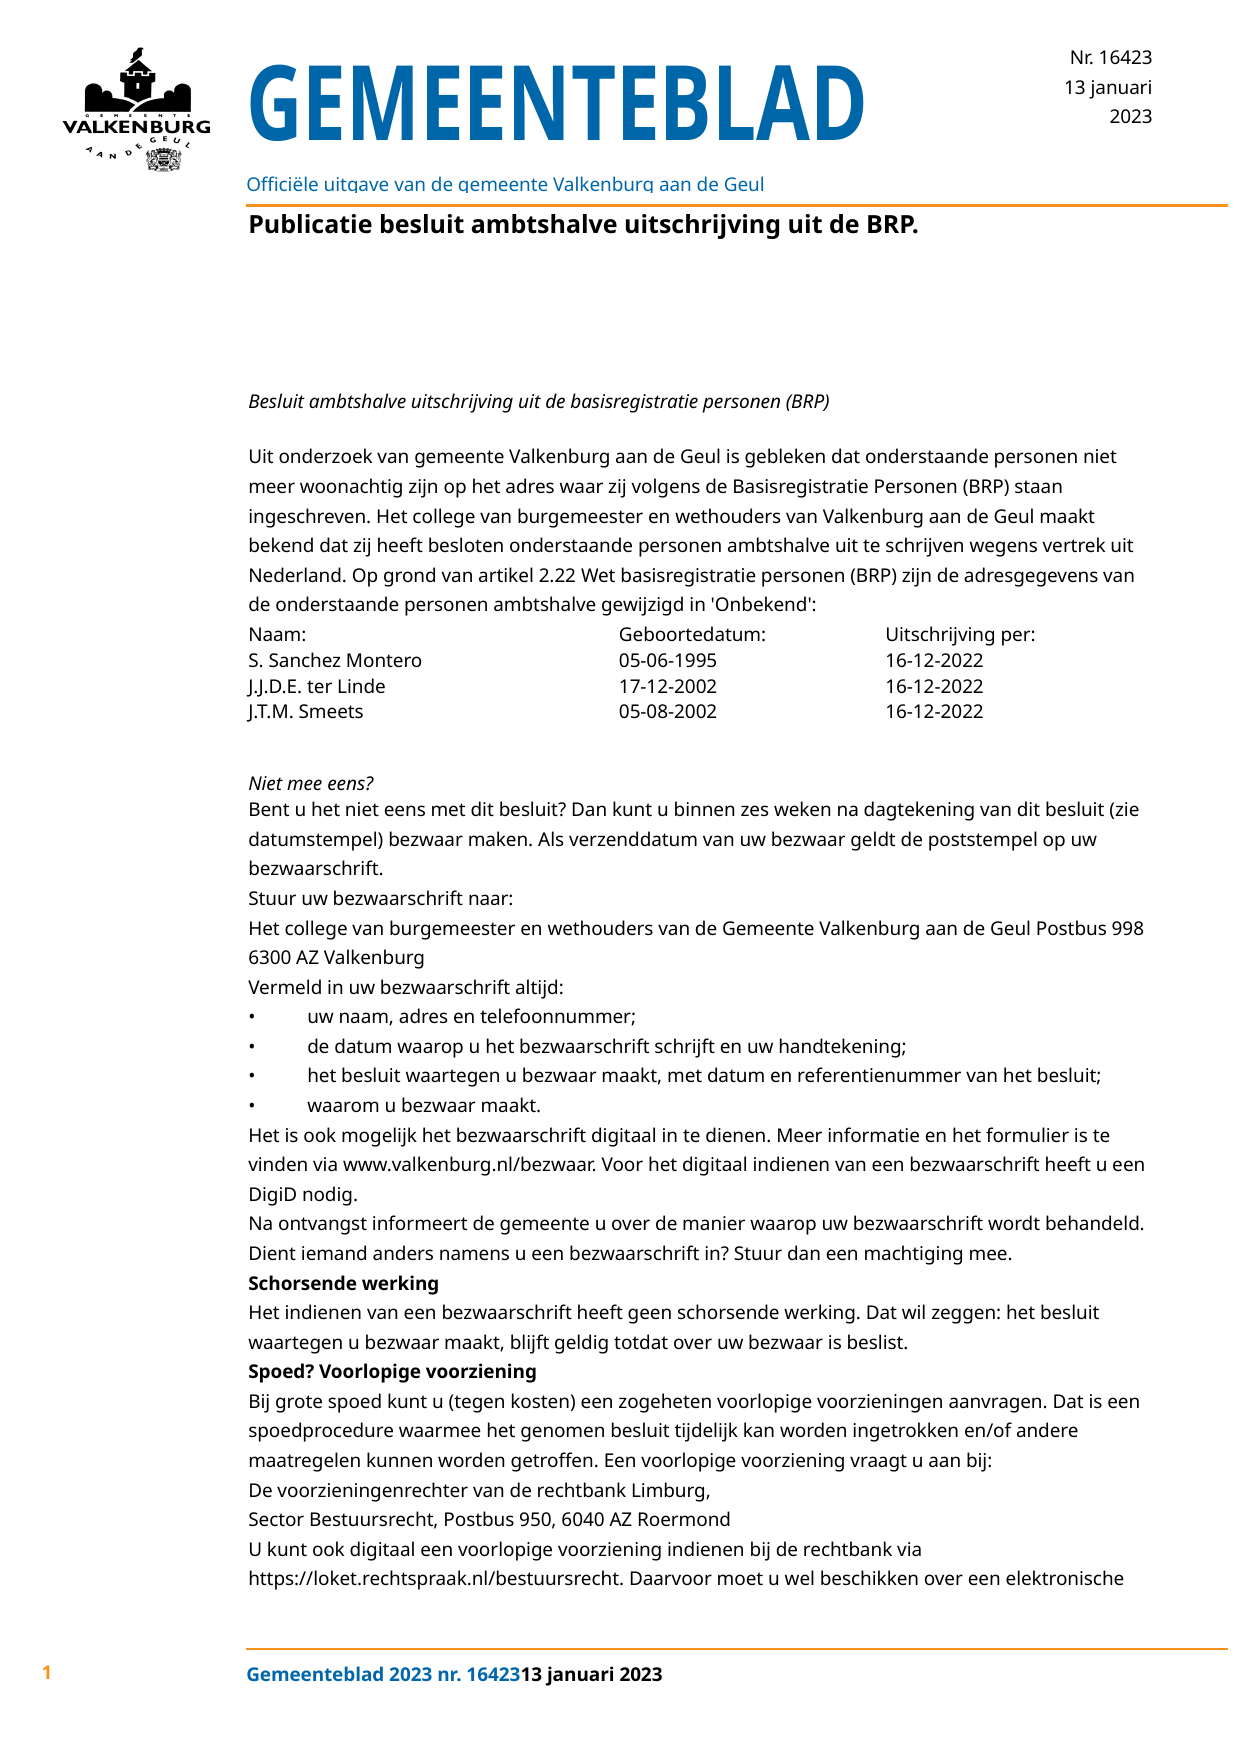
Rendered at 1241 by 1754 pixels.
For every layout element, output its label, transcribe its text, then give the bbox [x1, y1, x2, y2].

text Het indienen van een bezwaarschrift heeft geen schorsende werking. Dat wil zeggen: het besluit waartegen u bezwaar maakt, blijft geldig totdat over uw bezwaar is beslist. [248, 1299, 1152, 1354]
text Vermeld in uw bezwaarschrift altijd: [248, 974, 1152, 999]
table_cell 16-12-2022 [885, 699, 1152, 724]
text Schorsende werking [248, 1270, 1152, 1295]
table_cell J.J.D.E. ter Linde [248, 673, 619, 698]
table_cell 05-06-1995 [619, 647, 885, 673]
table_cell 16-12-2022 [885, 673, 1152, 698]
text Dient iemand anders namens u een bezwaarschrift in? Stuur dan een machtiging mee. [248, 1240, 1152, 1266]
list het besluit waartegen u bezwaar maakt, met datum en referentienummer van het besluit; [248, 1063, 1152, 1088]
picture [41, 47, 231, 172]
text U kunt ook digitaal een voorlopige voorziening indienen bij de rechtbank via https://loket.rechtspraak.nl/bestuursrecht. Daarvoor moet u wel beschikken over een elektronische [248, 1536, 1152, 1591]
text Sector Bestuursrecht, Postbus 950, 6040 AZ Roermond [248, 1506, 1152, 1532]
text Bent u het niet eens met dit besluit? Dan kunt u binnen zes weken na dagtekening van dit besluit (zie datumstempel) bezwaar maken. Als verzenddatum van uw bezwaar geldt de poststempel op uw bezwaarschrift. [248, 796, 1152, 881]
text Stuur uw bezwaarschrift naar: [248, 885, 1152, 911]
text Het college van burgemeester en wethouders van de Gemeente Valkenburg aan de Geul Postbus 998 6300 AZ Valkenburg [248, 915, 1152, 970]
table_cell S. Sanchez Montero [248, 647, 619, 673]
list de datum waarop u het bezwaarschrift schrijft en uw handtekening; [248, 1033, 1152, 1059]
text Na ontvangst informeert de gemeente u over de manier waarop uw bezwaarschrift wordt behandeld. [248, 1211, 1152, 1236]
text Niet mee eens? [248, 771, 1152, 796]
list waarom u bezwaar maakt. [248, 1092, 1152, 1118]
table_cell 17-12-2002 [619, 673, 885, 698]
table_cell 05-08-2002 [619, 699, 885, 724]
table_header Naam: [248, 621, 619, 647]
text Uit onderzoek van gemeente Valkenburg aan de Geul is gebleken dat onderstaande personen niet meer woonachtig zijn op het adres waar zij volgens de Basisregistratie Personen (BRP) staan ingeschreven. Het college van burgemeester en wethouders van Valkenburg aan de Geul maakt bekend dat zij heeft besloten onderstaande personen ambtshalve uit te schrijven wegens vertrek uit Nederland. Op grond van artikel 2.22 Wet basisregistratie personen (BRP) zijn de adresgegevens van de onderstaande personen ambtshalve gewijzigd in 'Onbekend': [248, 444, 1152, 617]
text Spoed? Voorlopige voorziening [248, 1358, 1152, 1384]
table_cell 16-12-2022 [885, 647, 1152, 673]
text De voorzieningenrechter van de rechtbank Limburg, [248, 1477, 1152, 1502]
text Publicatie besluit ambtshalve uitschrijving uit de BRP. [248, 207, 1152, 241]
table_header Geboortedatum: [619, 621, 885, 647]
text Het is ook mogelijk het bezwaarschrift digitaal in te dienen. Meer informatie en het formulier is te vinden via www.valkenburg.nl/bezwaar. Voor het digitaal indienen van een bezwaarschrift heeft u een DigiD nodig. [248, 1122, 1152, 1207]
text Bij grote spoed kunt u (tegen kosten) een zogeheten voorlopige voorzieningen aanvragen. Dat is een spoedprocedure waarmee het genomen besluit tijdelijk kan worden ingetrokken en/of andere maatregelen kunnen worden getroffen. Een voorlopige voorziening vraagt u aan bij: [248, 1388, 1152, 1473]
list uw naam, adres en telefoonnummer; [248, 1003, 1152, 1029]
text Besluit ambtshalve uitschrijving uit de basisregistratie personen (BRP) [248, 388, 1152, 414]
table_header Uitschrijving per: [885, 621, 1152, 647]
table_cell J.T.M. Smeets [248, 699, 619, 724]
